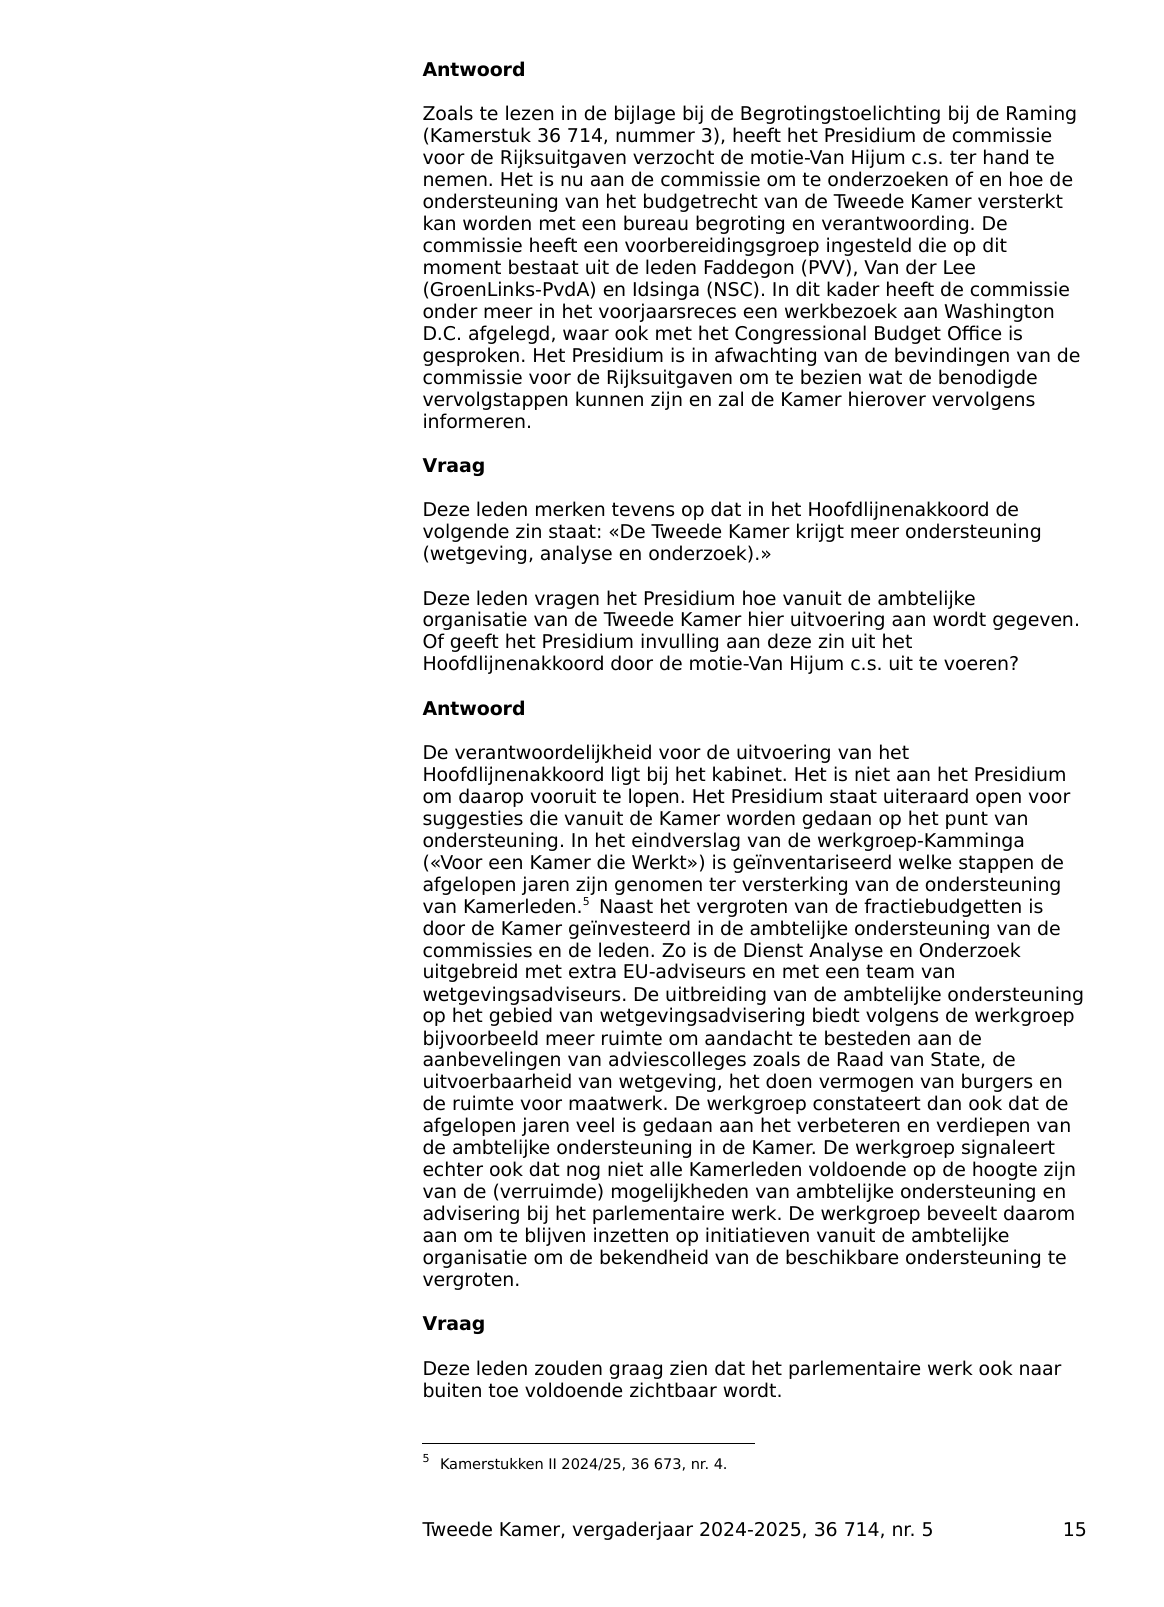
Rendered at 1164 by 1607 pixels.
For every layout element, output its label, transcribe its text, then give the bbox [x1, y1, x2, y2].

text Deze leden vragen het Presidium hoe vanuit de ambtelijke organisatie van de Tweede Kamer hier uitvoering aan wordt gegeven. [422, 587, 1087, 631]
subtitle Vraag [422, 1313, 1087, 1335]
text Kamerstukken II 2024/25, 36 673, nr. 4. [422, 1452, 1087, 1474]
subtitle Vraag [422, 455, 1087, 477]
subtitle Antwoord [422, 697, 1087, 719]
subtitle Antwoord [422, 59, 1087, 81]
text De verantwoordelijkheid voor de uitvoering van het Hoofdlijnenakkoord ligt bij het kabinet. Het is niet aan het Presidium om daarop vooruit te lopen. Het Presidium staat uiteraard open voor suggesties die vanuit de Kamer worden gedaan op het punt van ondersteuning. In het eindverslag van de werkgroep-Kamminga («Voor een Kamer die Werkt») is geïnventariseerd welke stappen de afgelopen jaren zijn genomen ter versterking van de ondersteuning van Kamerleden. Naast het vergroten van de fractiebudgetten is door de Kamer geïnvesteerd in de ambtelijke ondersteuning van de commissies en de leden. Zo is de Dienst Analyse en Onderzoek uitgebreid met extra EU-adviseurs en met een team van wetgevingsadviseurs. De uitbreiding van de ambtelijke ondersteuning op het gebied van wetgevingsadvisering biedt volgens de werkgroep bijvoorbeeld meer ruimte om aandacht te besteden aan de aanbevelingen van adviescolleges zoals de Raad van State, de uitvoerbaarheid van wetgeving, het doen vermogen van burgers en de ruimte voor maatwerk. De werkgroep constateert dan ook dat de afgelopen jaren veel is gedaan aan het verbeteren en verdiepen van de ambtelijke ondersteuning in de Kamer. De werkgroep signaleert echter ook dat nog niet alle Kamerleden voldoende op de hoogte zijn van de (verruimde) mogelijkheden van ambtelijke ondersteuning en advisering bij het parlementaire werk. De werkgroep beveelt daarom aan om te blijven inzetten op initiatieven vanuit de ambtelijke organisatie om de bekendheid van de beschikbare ondersteuning te vergroten. [422, 742, 1087, 1291]
text Zoals te lezen in de bijlage bij de Begrotingstoelichting bij de Raming (Kamerstuk 36 714, nummer 3), heeft het Presidium de commissie voor de Rijksuitgaven verzocht de motie-Van Hijum c.s. ter hand te nemen. Het is nu aan de commissie om te onderzoeken of en hoe de ondersteuning van het budgetrecht van de Tweede Kamer versterkt kan worden met een bureau begroting en verantwoording. De commissie heeft een voorbereidingsgroep ingesteld die op dit moment bestaat uit de leden Faddegon (PVV), Van der Lee (GroenLinks-PvdA) en Idsinga (NSC). In dit kader heeft de commissie onder meer in het voorjaarsreces een werkbezoek aan Washington D.C. afgelegd, waar ook met het Congressional Budget Office is gesproken. Het Presidium is in afwachting van de bevindingen van de commissie voor de Rijksuitgaven om te bezien wat de benodigde vervolgstappen kunnen zijn en zal de Kamer hierover vervolgens informeren. [422, 103, 1087, 433]
text Of geeft het Presidium invulling aan deze zin uit het Hoofdlijnenakkoord door de motie-Van Hijum c.s. uit te voeren? [422, 631, 1087, 675]
text Deze leden merken tevens op dat in het Hoofdlijnenakkoord de volgende zin staat: «De Tweede Kamer krijgt meer ondersteuning (wetgeving, analyse en onderzoek).» [422, 499, 1087, 565]
text Deze leden zouden graag zien dat het parlementaire werk ook naar buiten toe voldoende zichtbaar wordt. [422, 1357, 1087, 1401]
